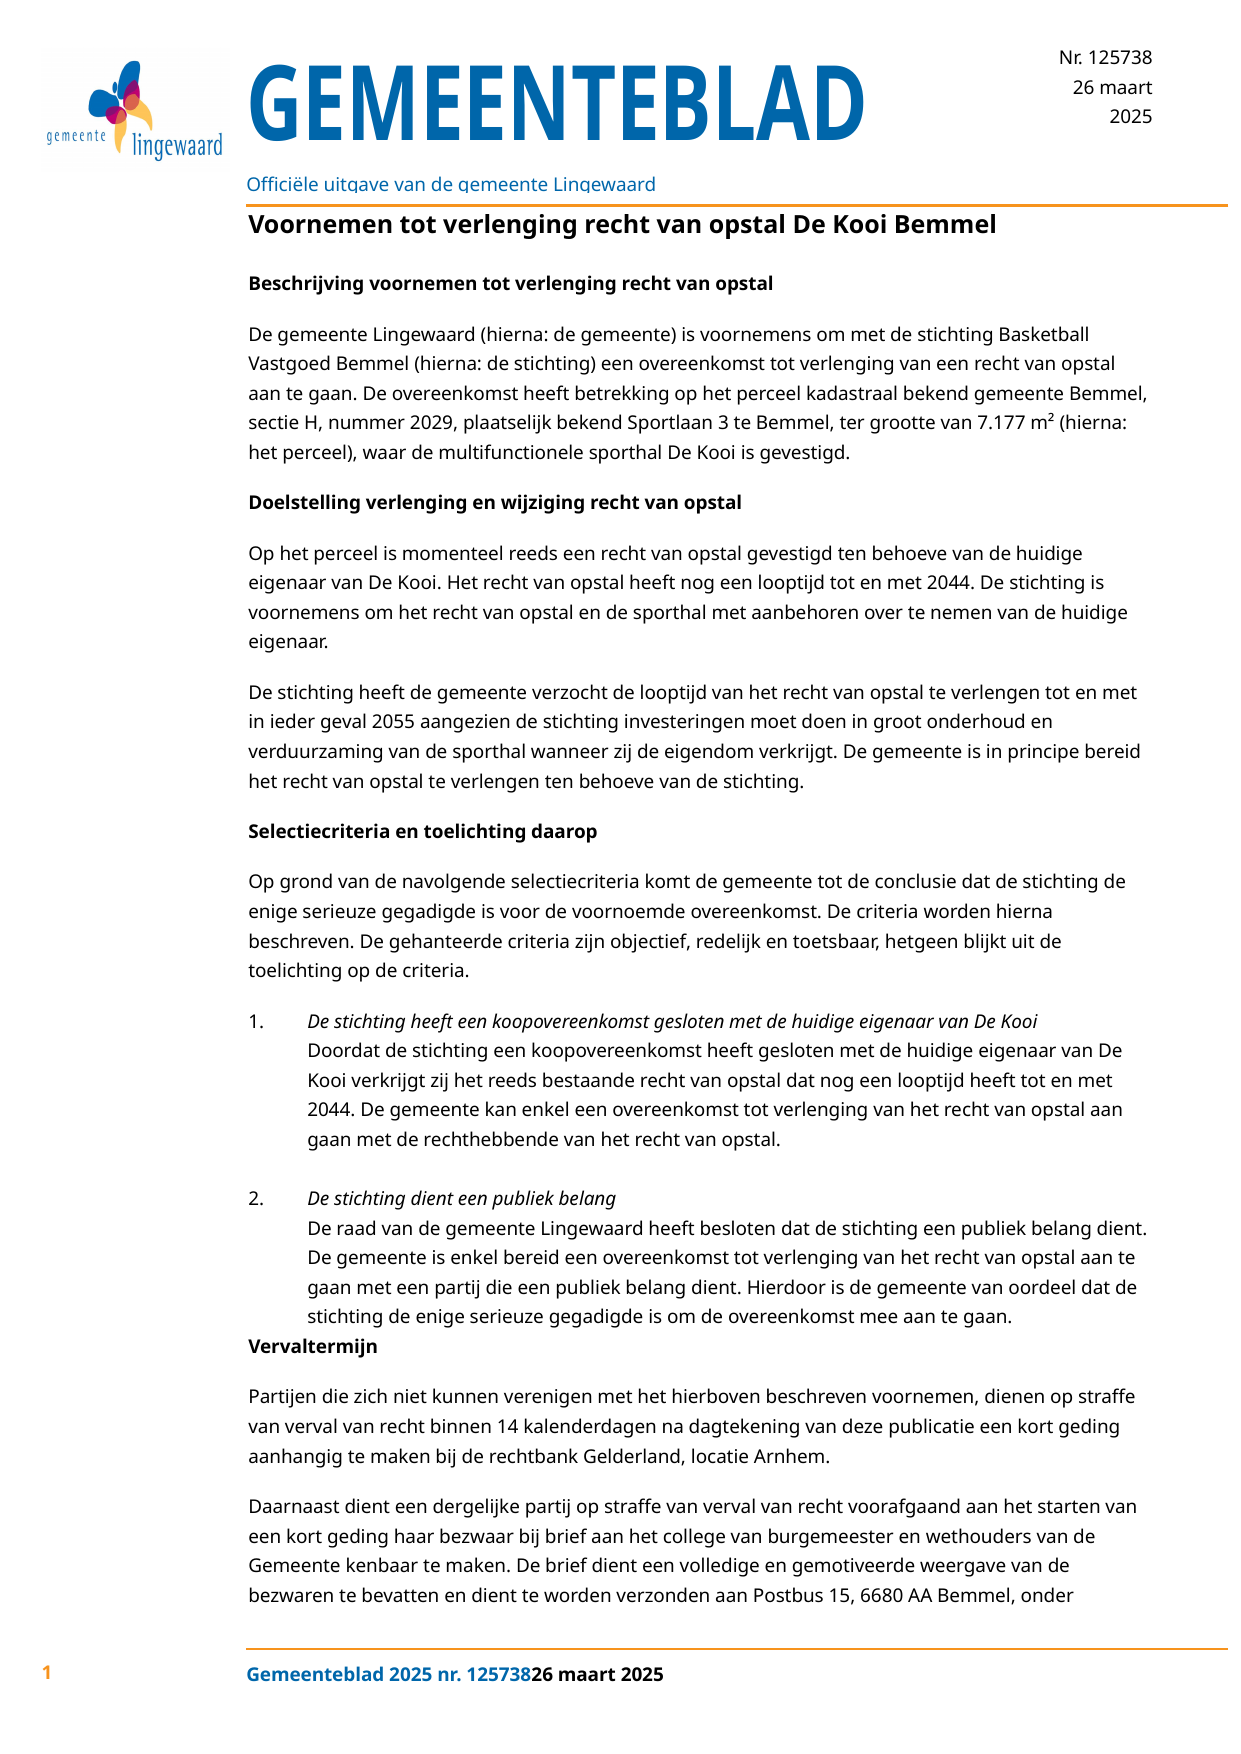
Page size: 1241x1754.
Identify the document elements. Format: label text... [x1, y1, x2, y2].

list Doordat de stichting een koopovereenkomst heeft gesloten met de huidige eigenaar van De Kooi verkrijgt zij het reeds bestaande recht van opstal dat nog een looptijd heeft tot en met 2044. De gemeente kan enkel een overeenkomst tot verlenging van het recht van opstal aan gaan met de rechthebbende van het recht van opstal. [248, 1037, 1152, 1152]
text Op het perceel is momenteel reeds een recht van opstal gevestigd ten behoeve van de huidige eigenaar van De Kooi. Het recht van opstal heeft nog een looptijd tot en met 2044. De stichting is voornemens om het recht van opstal en de sporthal met aanbehoren over te nemen van de huidige eigenaar. [248, 540, 1152, 654]
text Op grond van de navolgende selectiecriteria komt de gemeente tot de conclusie dat de stichting de enige serieuze gegadigde is voor de voornoemde overeenkomst. De criteria worden hierna beschreven. De gehanteerde criteria zijn objectief, redelijk en toetsbaar, hetgeen blijkt uit de toelichting op de criteria. [248, 869, 1152, 983]
text Vervaltermijn [248, 1333, 1152, 1359]
text De stichting heeft de gemeente verzocht de looptijd van het recht van opstal te verlengen tot en met in ieder geval 2055 aangezien de stichting investeringen moet doen in groot onderhoud en verduurzaming van de sporthal wanneer zij de eigendom verkrijgt. De gemeente is in principe bereid het recht van opstal te verlengen ten behoeve van de stichting. [248, 679, 1152, 793]
text Doelstelling verlenging en wijziging recht van opstal [248, 489, 1152, 515]
text Partijen die zich niet kunnen verenigen met het hierboven beschreven voornemen, dienen op straffe van verval van recht binnen 14 kalenderdagen na dagtekening van deze publicatie een kort geding aanhangig te maken bij de rechtbank Gelderland, locatie Arnhem. [248, 1384, 1152, 1468]
list De stichting heeft een koopovereenkomst gesloten met de huidige eigenaar van De Kooi [248, 1008, 1152, 1033]
picture [41, 47, 231, 172]
list De stichting dient een publiek belang [248, 1185, 1152, 1211]
list De raad van de gemeente Lingewaard heeft besloten dat de stichting een publiek belang dient. De gemeente is enkel bereid een overeenkomst tot verlenging van het recht van opstal aan te gaan met een partij die een publiek belang dient. Hierdoor is de gemeente van oordeel dat de stichting de enige serieuze gegadigde is om de overeenkomst mee aan te gaan. [248, 1215, 1152, 1329]
text Beschrijving voornemen tot verlenging recht van opstal [248, 270, 1152, 296]
text De gemeente Lingewaard (hierna: de gemeente) is voornemens om met de stichting Basketball Vastgoed Bemmel (hierna: de stichting) een overeenkomst tot verlenging van een recht van opstal aan te gaan. De overeenkomst heeft betrekking op het perceel kadastraal bekend gemeente Bemmel, sectie H, nummer 2029, plaatselijk bekend Sportlaan 3 te Bemmel, ter grootte van 7.177 m² (hierna: het perceel), waar de multifunctionele sporthal De Kooi is gevestigd. [248, 321, 1152, 465]
text Voornemen tot verlenging recht van opstal De Kooi Bemmel [248, 207, 1152, 241]
text Daarnaast dient een dergelijke partij op straffe van verval van recht voorafgaand aan het starten van een kort geding haar bezwaar bij brief aan het college van burgemeester en wethouders van de Gemeente kenbaar te maken. De brief dient een volledige en gemotiveerde weergave van de bezwaren te bevatten en dient te worden verzonden aan Postbus 15, 6680 AA Bemmel, onder [248, 1493, 1152, 1608]
text Selectiecriteria en toelichting daarop [248, 818, 1152, 844]
